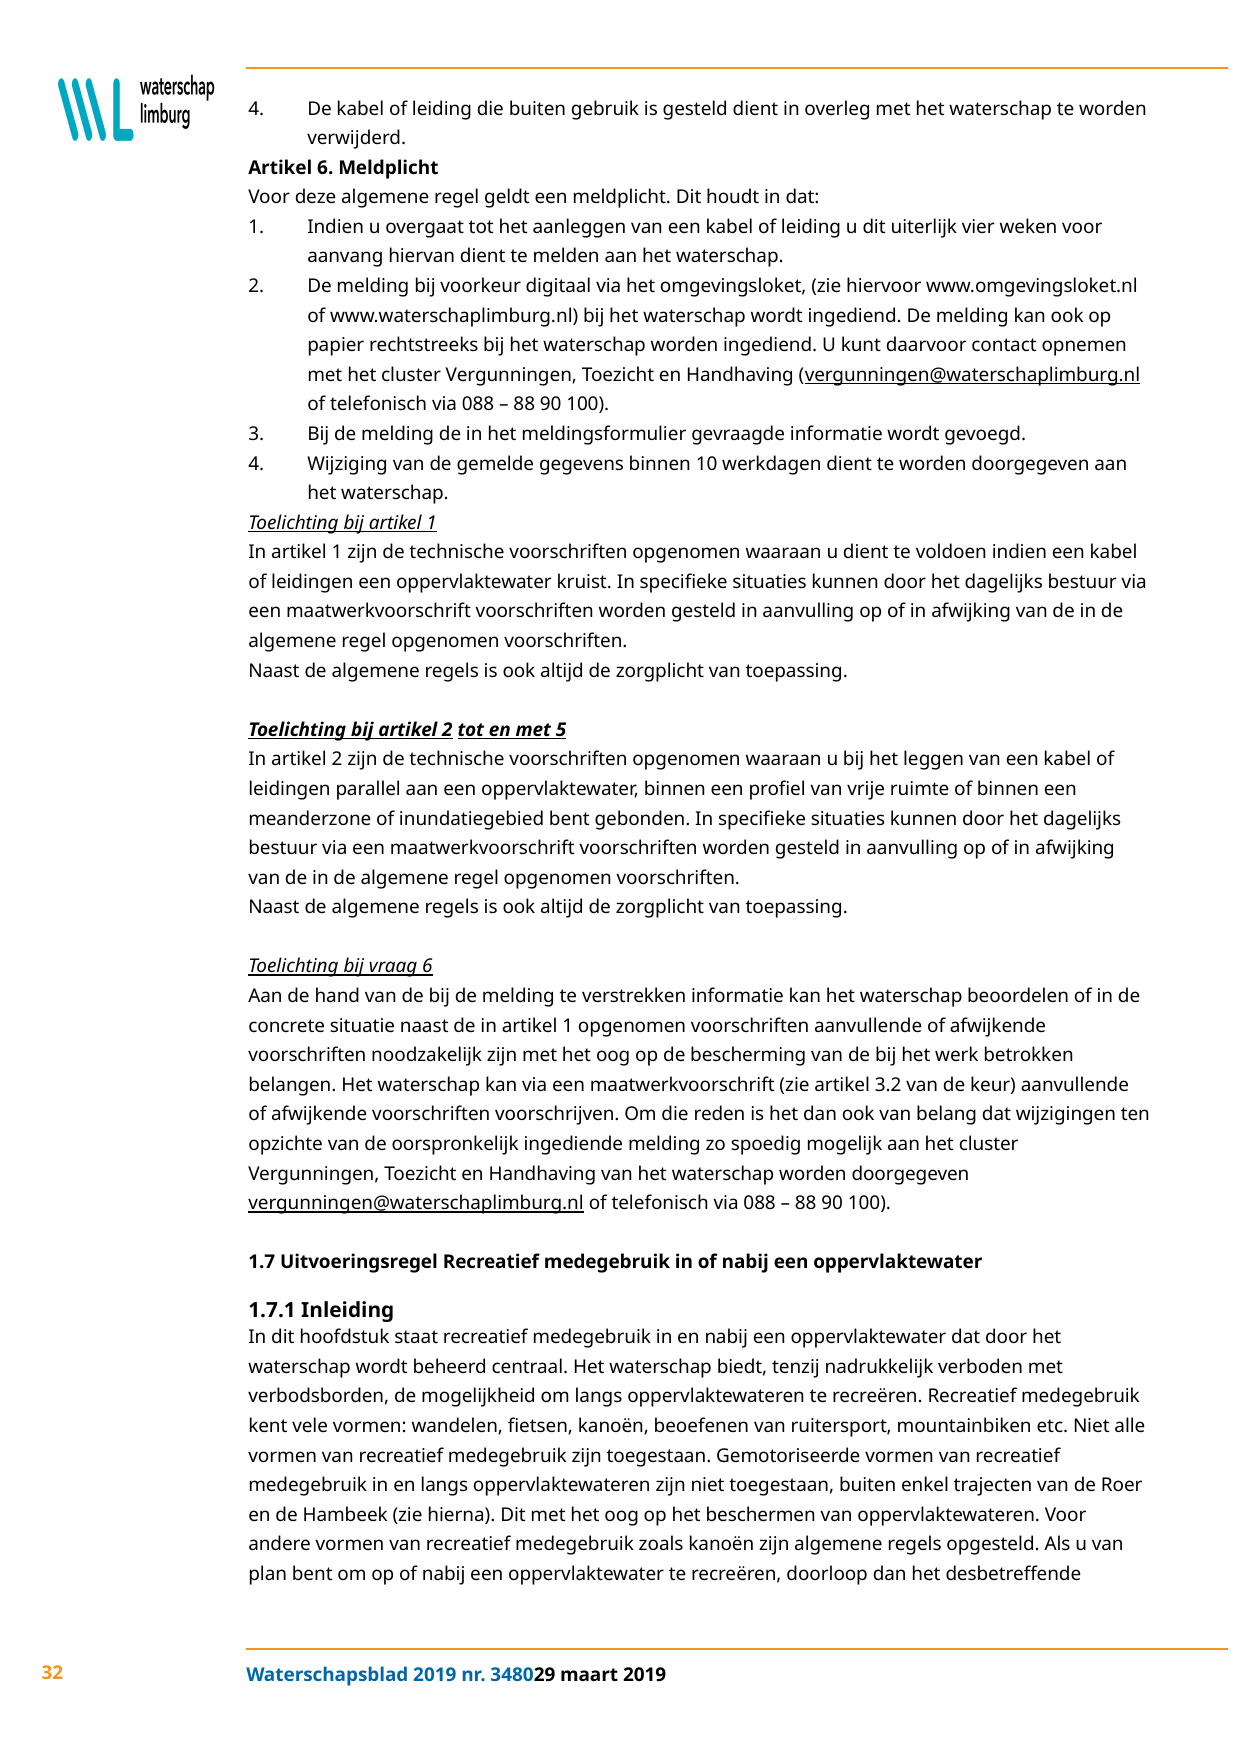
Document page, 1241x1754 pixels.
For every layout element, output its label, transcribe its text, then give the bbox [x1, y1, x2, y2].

text Aan de hand van de bij de melding te verstrekken informatie kan het waterschap beoordelen of in de concrete situatie naast de in artikel 1 opgenomen voorschriften aanvullende of afwijkende voorschriften noodzakelijk zijn met het oog op de bescherming van de bij het werk betrokken belangen. Het waterschap kan via een maatwerkvoorschrift (zie artikel 3.2 van de keur) aanvullende of afwijkende voorschriften voorschrijven. Om die reden is het dan ook van belang dat wijzigingen ten opzichte van de oorspronkelijk ingediende melding zo spoedig mogelijk aan het cluster Vergunningen, Toezicht en Handhaving van het waterschap worden doorgegeven vergunningen@waterschaplimburg.nl of telefonisch via 088 – 88 90 100). [248, 982, 1152, 1215]
text Naast de algemene regels is ook altijd de zorgplicht van toepassing. [248, 657, 1152, 683]
text In artikel 1 zijn de technische voorschriften opgenomen waaraan u dient te voldoen indien een kabel of leidingen een oppervlaktewater kruist. In specifieke situaties kunnen door het dagelijks bestuur via een maatwerkvoorschrift voorschriften worden gesteld in aanvulling op of in afwijking van de in de algemene regel opgenomen voorschriften. [248, 538, 1152, 653]
text Voor deze algemene regel geldt een meldplicht. Dit houdt in dat: [248, 183, 1152, 209]
list De melding bij voorkeur digitaal via het omgevingsloket, (zie hiervoor www.omgevingsloket.nl of www.waterschaplimburg.nl) bij het waterschap wordt ingediend. De melding kan ook op papier rechtstreeks bij het waterschap worden ingediend. U kunt daarvoor contact opnemen met het cluster Vergunningen, Toezicht en Handhaving (vergunningen@waterschaplimburg.nl of telefonisch via 088 – 88 90 100). [248, 272, 1152, 416]
list Wijziging van de gemelde gegevens binnen 10 werkdagen dient te worden doorgegeven aan het waterschap. [248, 450, 1152, 505]
text Toelichting bij vraag 6 [248, 953, 1152, 978]
list Bij de melding de in het meldingsformulier gevraagde informatie wordt gevoegd. [248, 420, 1152, 446]
list De kabel of leiding die buiten gebruik is gesteld dient in overleg met het waterschap te worden verwijderd. [248, 95, 1152, 150]
text Toelichting bij artikel 1 [248, 509, 1152, 535]
text Artikel 6. Meldplicht [248, 154, 1152, 180]
text In artikel 2 zijn de technische voorschriften opgenomen waaraan u bij het leggen van een kabel of leidingen parallel aan een oppervlaktewater, binnen een profiel van vrije ruimte of binnen een meanderzone of inundatiegebied bent gebonden. In specifieke situaties kunnen door het dagelijks bestuur via een maatwerkvoorschrift voorschriften worden gesteld in aanvulling op of in afwijking van de in de algemene regel opgenomen voorschriften. [248, 746, 1152, 890]
text Naast de algemene regels is ook altijd de zorgplicht van toepassing. [248, 893, 1152, 919]
text In dit hoofdstuk staat recreatief medegebruik in en nabij een oppervlaktewater dat door het waterschap wordt beheerd centraal. Het waterschap biedt, tenzij nadrukkelijk verboden met verbodsborden, de mogelijkheid om langs oppervlaktewateren te recreëren. Recreatief medegebruik kent vele vormen: wandelen, fietsen, kanoën, beoefenen van ruitersport, mountainbiken etc. Niet alle vormen van recreatief medegebruik zijn toegestaan. Gemotoriseerde vormen van recreatief medegebruik in en langs oppervlaktewateren zijn niet toegestaan, buiten enkel trajecten van de Roer en de Hambeek (zie hierna). Dit met het oog op het beschermen van oppervlaktewateren. Voor andere vormen van recreatief medegebruik zoals kanoën zijn algemene regels opgesteld. Als u van plan bent om op of nabij een oppervlaktewater te recreëren, doorloop dan het desbetreffende [248, 1323, 1152, 1586]
text 1.7 Uitvoeringsregel Recreatief medegebruik in of nabij een oppervlaktewater [248, 1248, 1152, 1274]
text 1.7.1 Inleiding [248, 1295, 1152, 1323]
list Indien u overgaat tot het aanleggen van een kabel of leiding u dit uiterlijk vier weken voor aanvang hiervan dient te melden aan het waterschap. [248, 213, 1152, 268]
picture [41, 47, 231, 172]
text Toelichting bij artikel 2 tot en met 5 [248, 716, 1152, 742]
